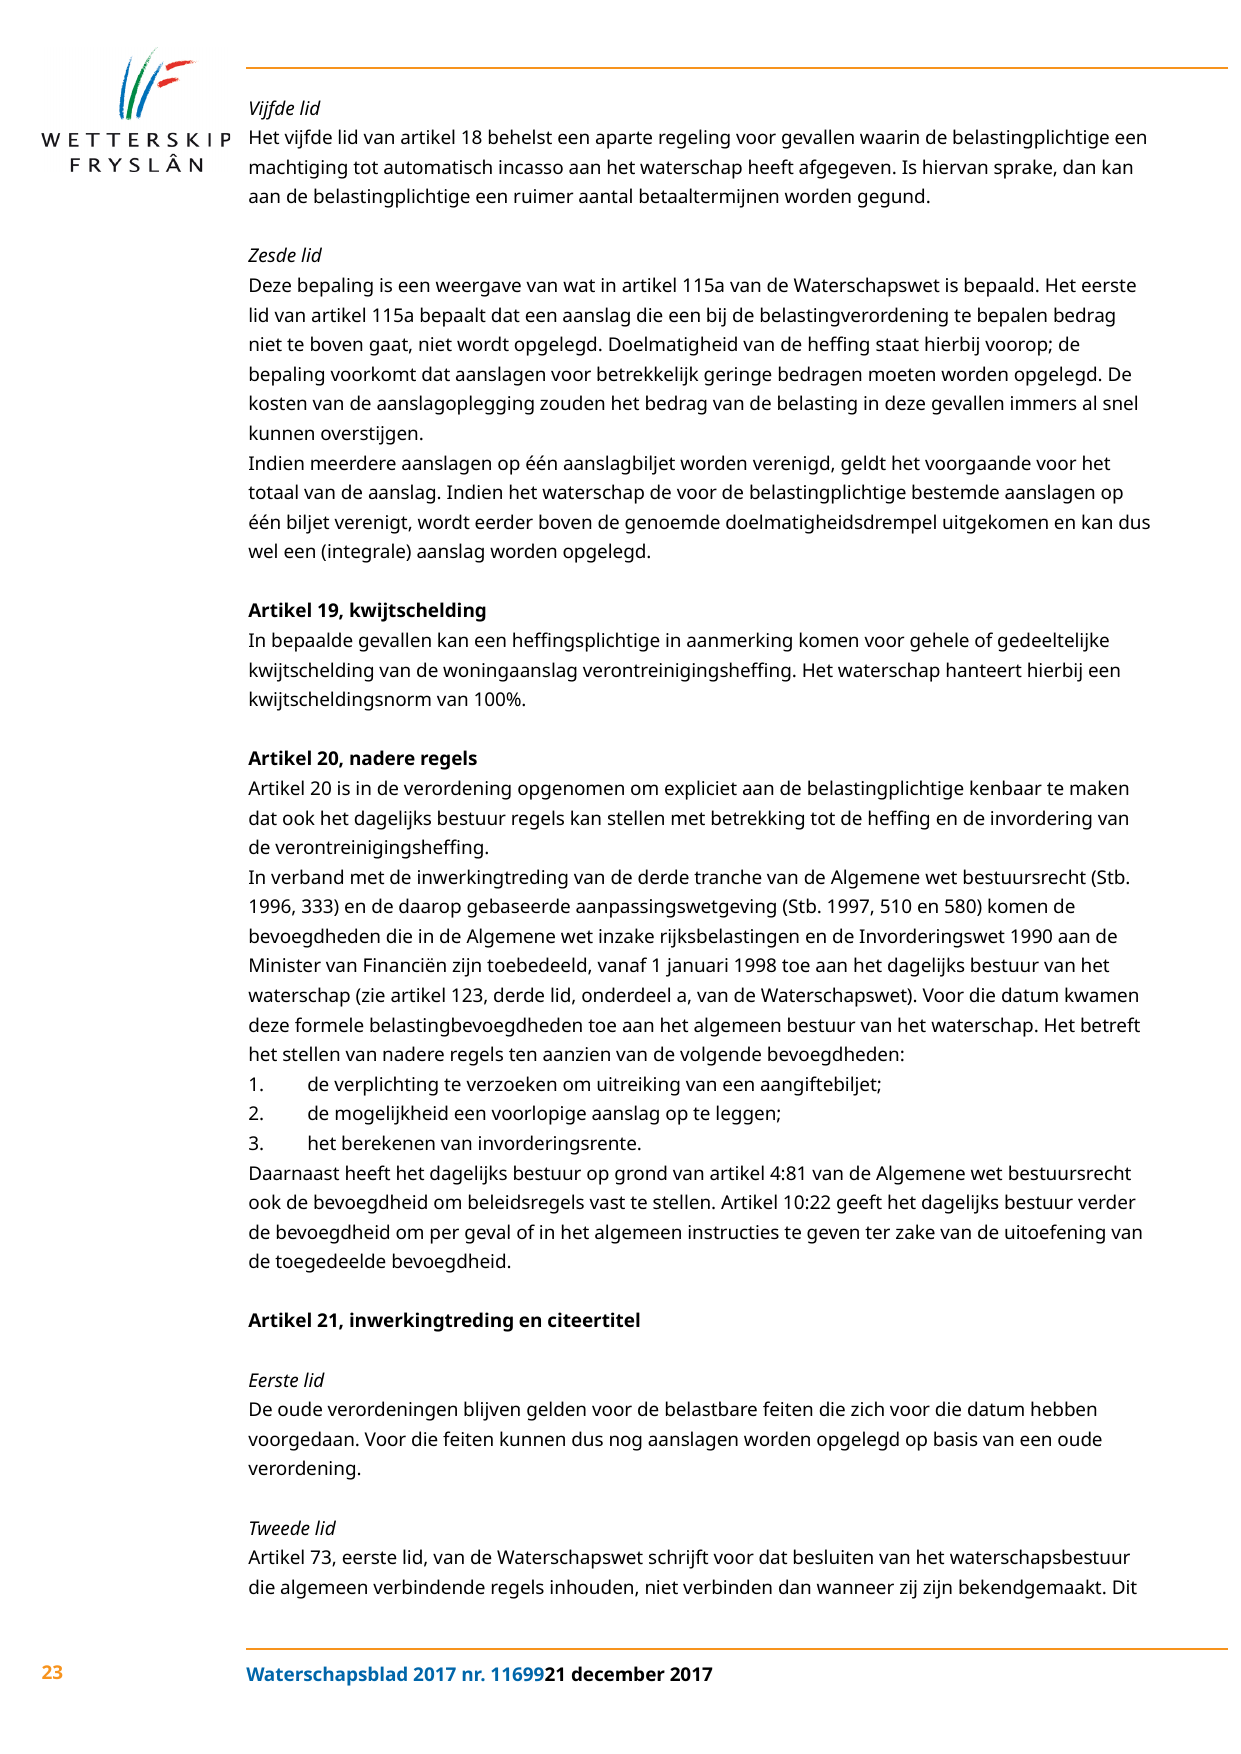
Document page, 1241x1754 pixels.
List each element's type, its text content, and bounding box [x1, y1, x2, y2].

text Indien meerdere aanslagen op één aanslagbiljet worden verenigd, geldt het voorgaande voor het totaal van de aanslag. Indien het waterschap de voor de belastingplichtige bestemde aanslagen op één biljet verenigt, wordt eerder boven de genoemde doelmatigheidsdrempel uitgekomen en kan dus wel een (integrale) aanslag worden opgelegd. [248, 450, 1152, 564]
text In bepaalde gevallen kan een heffingsplichtige in aanmerking komen voor gehele of gedeeltelijke kwijtschelding van de woningaanslag verontreinigingsheffing. Het waterschap hanteert hierbij een kwijtscheldingsnorm van 100%. [248, 627, 1152, 712]
text Tweede lid [248, 1515, 1152, 1541]
text Daarnaast heeft het dagelijks bestuur op grond van artikel 4:81 van de Algemene wet bestuursrecht ook de bevoegdheid om beleidsregels vast te stellen. Artikel 10:22 geeft het dagelijks bestuur verder de bevoegdheid om per geval of in het algemeen instructies te geven ter zake van de uitoefening van de toegedeelde bevoegdheid. [248, 1160, 1152, 1274]
text Het vijfde lid van artikel 18 behelst een aparte regeling voor gevallen waarin de belastingplichtige een machtiging tot automatisch incasso aan het waterschap heeft afgegeven. Is hiervan sprake, dan kan aan de belastingplichtige een ruimer aantal betaaltermijnen worden gegund. [248, 124, 1152, 209]
text Artikel 20 is in de verordening opgenomen om expliciet aan de belastingplichtige kenbaar te maken dat ook het dagelijks bestuur regels kan stellen met betrekking tot de heffing en de invordering van de verontreinigingsheffing. [248, 775, 1152, 860]
picture [41, 47, 231, 172]
text Artikel 20, nadere regels [248, 746, 1152, 771]
text Artikel 19, kwijtschelding [248, 598, 1152, 623]
list de verplichting te verzoeken om uitreiking van een aangiftebiljet; [248, 1071, 1152, 1097]
text Deze bepaling is een weergave van wat in artikel 115a van de Waterschapswet is bepaald. Het eerste lid van artikel 115a bepaalt dat een aanslag die een bij de belastingverordening te bepalen bedrag niet te boven gaat, niet wordt opgelegd. Doelmatigheid van de heffing staat hierbij voorop; de bepaling voorkomt dat aanslagen voor betrekkelijk geringe bedragen moeten worden opgelegd. De kosten van de aanslagoplegging zouden het bedrag van de belasting in deze gevallen immers al snel kunnen overstijgen. [248, 272, 1152, 446]
text In verband met de inwerkingtreding van de derde tranche van de Algemene wet bestuursrecht (Stb. 1996, 333) en de daarop gebaseerde aanpassingswetgeving (Stb. 1997, 510 en 580) komen de bevoegdheden die in de Algemene wet inzake rijksbelastingen en de Invorderingswet 1990 aan de Minister van Financiën zijn toebedeeld, vanaf 1 januari 1998 toe aan het dagelijks bestuur van het waterschap (zie artikel 123, derde lid, onderdeel a, van de Waterschapswet). Voor die datum kwamen deze formele belastingbevoegdheden toe aan het algemeen bestuur van het waterschap. Het betreft het stellen van nadere regels ten aanzien van de volgende bevoegdheden: [248, 864, 1152, 1067]
text De oude verordeningen blijven gelden voor de belastbare feiten die zich voor die datum hebben voorgedaan. Voor die feiten kunnen dus nog aanslagen worden opgelegd op basis van een oude verordening. [248, 1396, 1152, 1481]
text Artikel 21, inwerkingtreding en citeertitel [248, 1308, 1152, 1333]
text Zesde lid [248, 243, 1152, 268]
list de mogelijkheid een voorlopige aanslag op te leggen; [248, 1101, 1152, 1126]
list het berekenen van invorderingsrente. [248, 1130, 1152, 1156]
text Vijfde lid [248, 95, 1152, 121]
text Artikel 73, eerste lid, van de Waterschapswet schrijft voor dat besluiten van het waterschapsbestuur die algemeen verbindende regels inhouden, niet verbinden dan wanneer zij zijn bekendgemaakt. Dit [248, 1544, 1152, 1600]
text Eerste lid [248, 1367, 1152, 1393]
